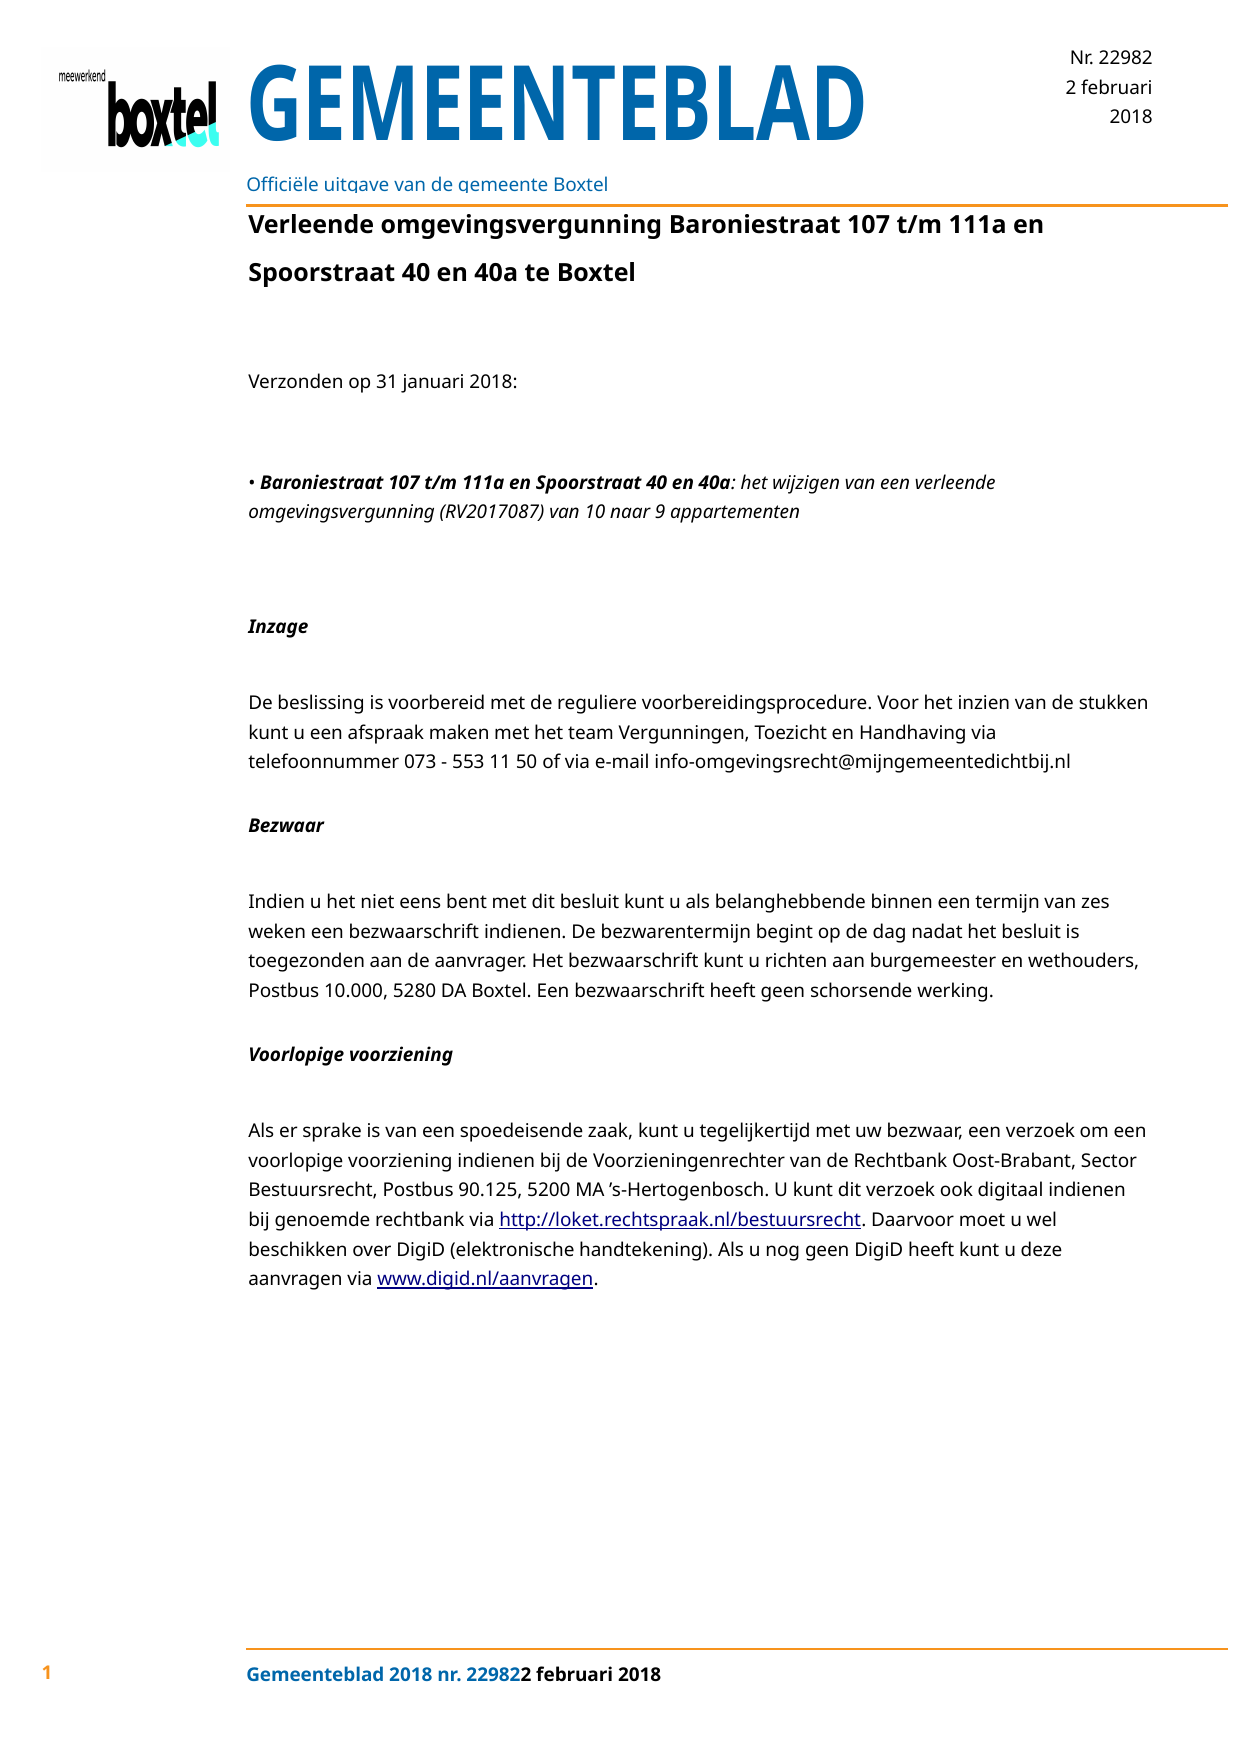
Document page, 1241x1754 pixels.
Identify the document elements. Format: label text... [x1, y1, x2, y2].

text Voorlopige voorziening [248, 1041, 1152, 1067]
text Bezwaar [248, 812, 1152, 838]
text De beslissing is voorbereid met de reguliere voorbereidingsprocedure. Voor het inzien van de stukken kunt u een afspraak maken met het team Vergunningen, Toezicht en Handhaving via telefoonnummer 073 - 553 11 50 of via e-mail info-omgevingsrecht@mijngemeentedichtbij.nl [248, 689, 1152, 774]
text Verzonden op 31 januari 2018: [248, 368, 1152, 394]
picture [41, 47, 231, 172]
text Inzage [248, 613, 1152, 639]
text Verleende omgevingsvergunning Baroniestraat 107 t/m 111a en Spoorstraat 40 en 40a te Boxtel [248, 207, 1152, 288]
text • Baroniestraat 107 t/m 111a en Spoorstraat 40 en 40a: het wijzigen van een verleende omgevingsvergunning (RV2017087) van 10 naar 9 appartementen [248, 469, 1152, 524]
text Indien u het niet eens bent met dit besluit kunt u als belanghebbende binnen een termijn van zes weken een bezwaarschrift indienen. De bezwarentermijn begint op de dag nadat het besluit is toegezonden aan de aanvrager. Het bezwaarschrift kunt u richten aan burgemeester en wethouders, Postbus 10.000, 5280 DA Boxtel. Een bezwaarschrift heeft geen schorsende werking. [248, 888, 1152, 1003]
text Als er sprake is van een spoedeisende zaak, kunt u tegelijkertijd met uw bezwaar, een verzoek om een voorlopige voorziening indienen bij de Voorzieningenrechter van de Rechtbank Oost-Brabant, Sector Bestuursrecht, Postbus 90.125, 5200 MA ’s-Hertogenbosch. U kunt dit verzoek ook digitaal indienen bij genoemde rechtbank via http://loket.rechtspraak.nl/bestuursrecht. Daarvoor moet u wel beschikken over DigiD (elektronische handtekening). Als u nog geen DigiD heeft kunt u deze aanvragen via www.digid.nl/aanvragen. [248, 1117, 1152, 1291]
